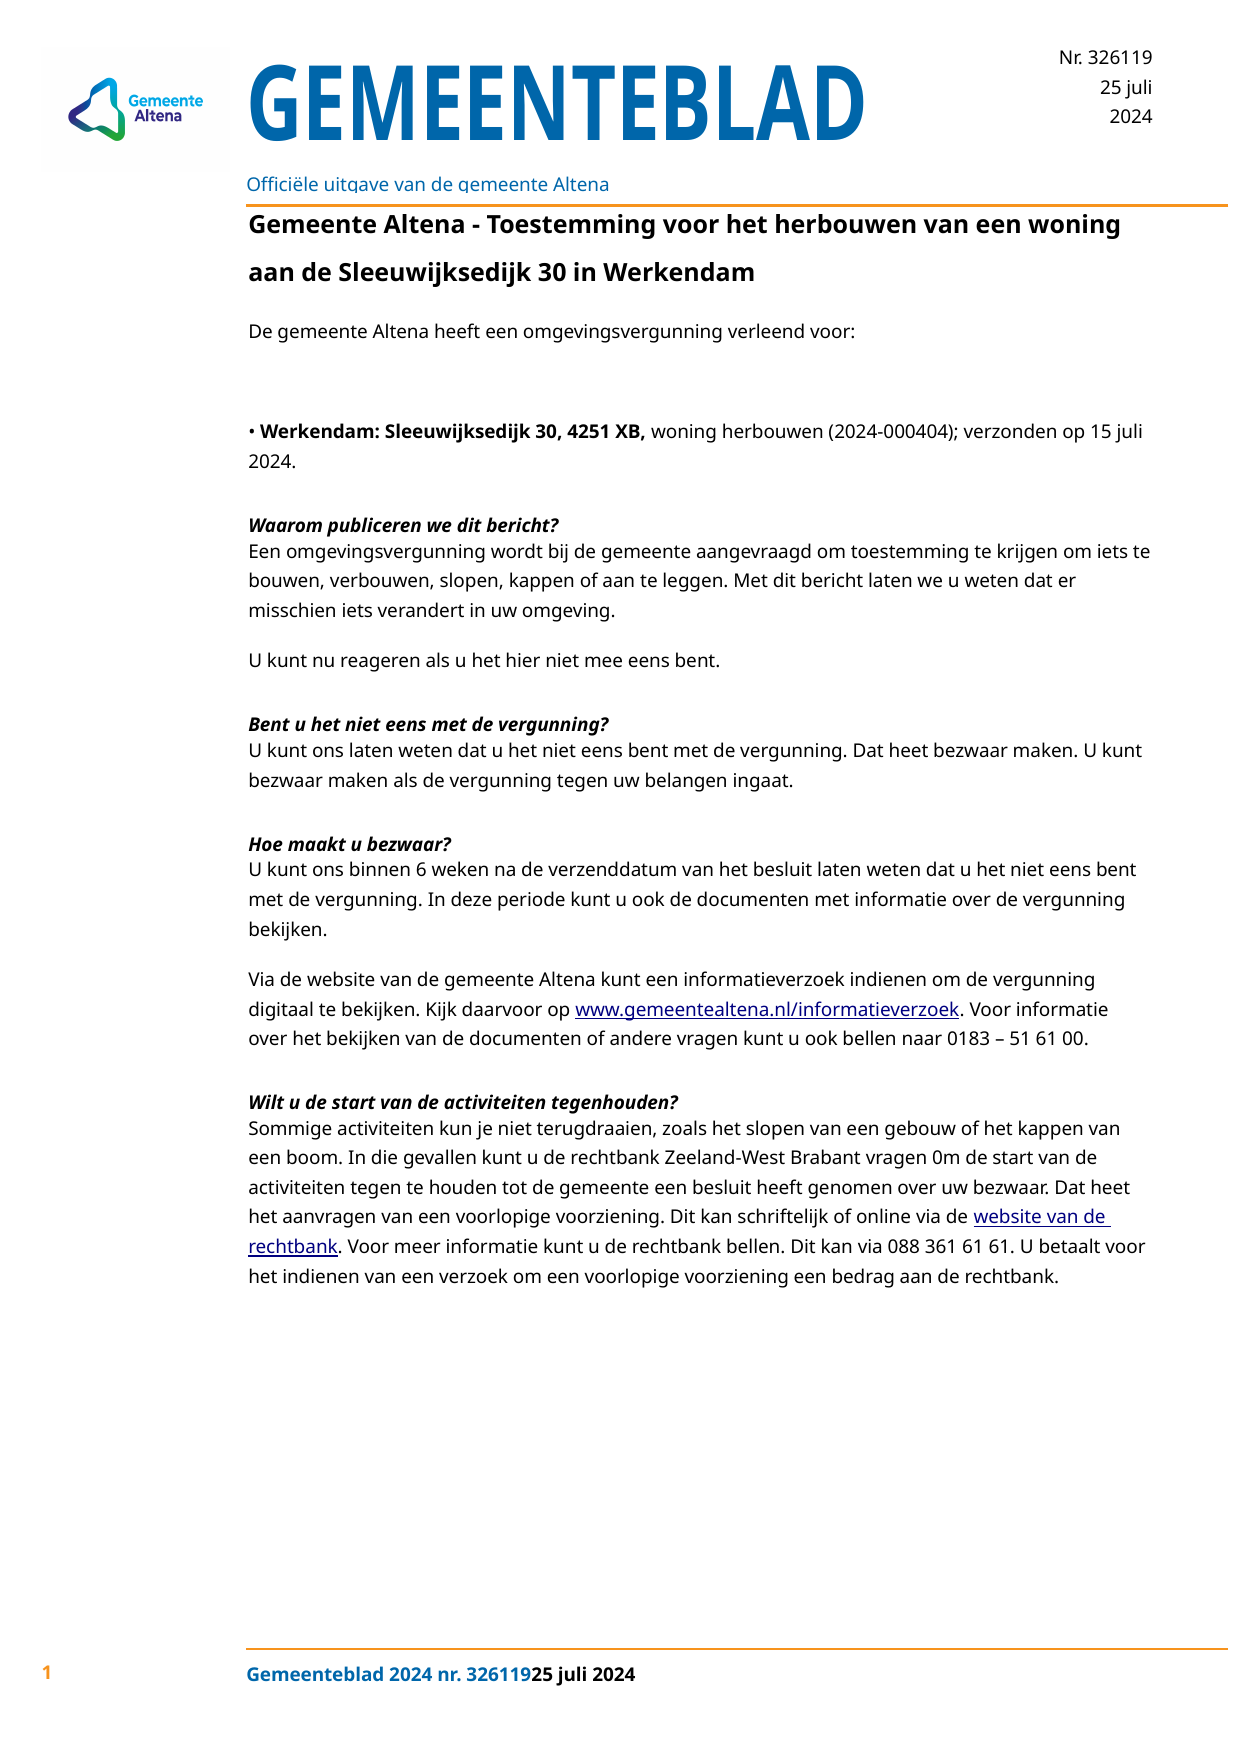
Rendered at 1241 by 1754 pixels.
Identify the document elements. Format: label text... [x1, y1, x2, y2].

text Waarom publiceren we dit bericht? [248, 512, 1152, 538]
text U kunt nu reageren als u het hier niet mee eens bent. [248, 648, 1152, 673]
text • Werkendam: Sleeuwijksedijk 30, 4251 XB, woning herbouwen (2024-000404); verzonden op 15 juli 2024. [248, 419, 1152, 474]
picture [41, 47, 231, 172]
text Sommige activiteiten kun je niet terugdraaien, zoals het slopen van een gebouw of het kappen van een boom. In die gevallen kunt u de rechtbank Zeeland-West Brabant vragen 0m de start van de activiteiten tegen te houden tot de gemeente een besluit heeft genomen over uw bezwaar. Dat heet het aanvragen van een voorlopige voorziening. Dit kan schriftelijk of online via de website van de rechtbank. Voor meer informatie kunt u de rechtbank bellen. Dit kan via 088 361 61 61. U betaalt voor het indienen van een verzoek om een voorlopige voorziening een bedrag aan de rechtbank. [248, 1115, 1152, 1289]
text Via de website van de gemeente Altena kunt een informatieverzoek indienen om de vergunning digitaal te bekijken. Kijk daarvoor op www.gemeentealtena.nl/informatieverzoek. Voor informatie over het bekijken van de documenten of andere vragen kunt u ook bellen naar 0183 – 51 61 00. [248, 966, 1152, 1051]
text Bent u het niet eens met de vergunning? [248, 712, 1152, 737]
text Een omgevingsvergunning wordt bij de gemeente aangevraagd om toestemming te krijgen om iets te bouwen, verbouwen, slopen, kappen of aan te leggen. Met dit bericht laten we u weten dat er misschien iets verandert in uw omgeving. [248, 538, 1152, 623]
text De gemeente Altena heeft een omgevingsvergunning verleend voor: [248, 318, 1152, 344]
text Gemeente Altena - Toestemming voor het herbouwen van een woning aan de Sleeuwijksedijk 30 in Werkendam [248, 207, 1152, 288]
text U kunt ons laten weten dat u het niet eens bent met de vergunning. Dat heet bezwaar maken. U kunt bezwaar maken als de vergunning tegen uw belangen ingaat. [248, 737, 1152, 793]
text U kunt ons binnen 6 weken na de verzenddatum van het besluit laten weten dat u het niet eens bent met de vergunning. In deze periode kunt u ook de documenten met informatie over de vergunning bekijken. [248, 857, 1152, 941]
text Wilt u de start van de activiteiten tegenhouden? [248, 1089, 1152, 1115]
text Hoe maakt u bezwaar? [248, 831, 1152, 857]
